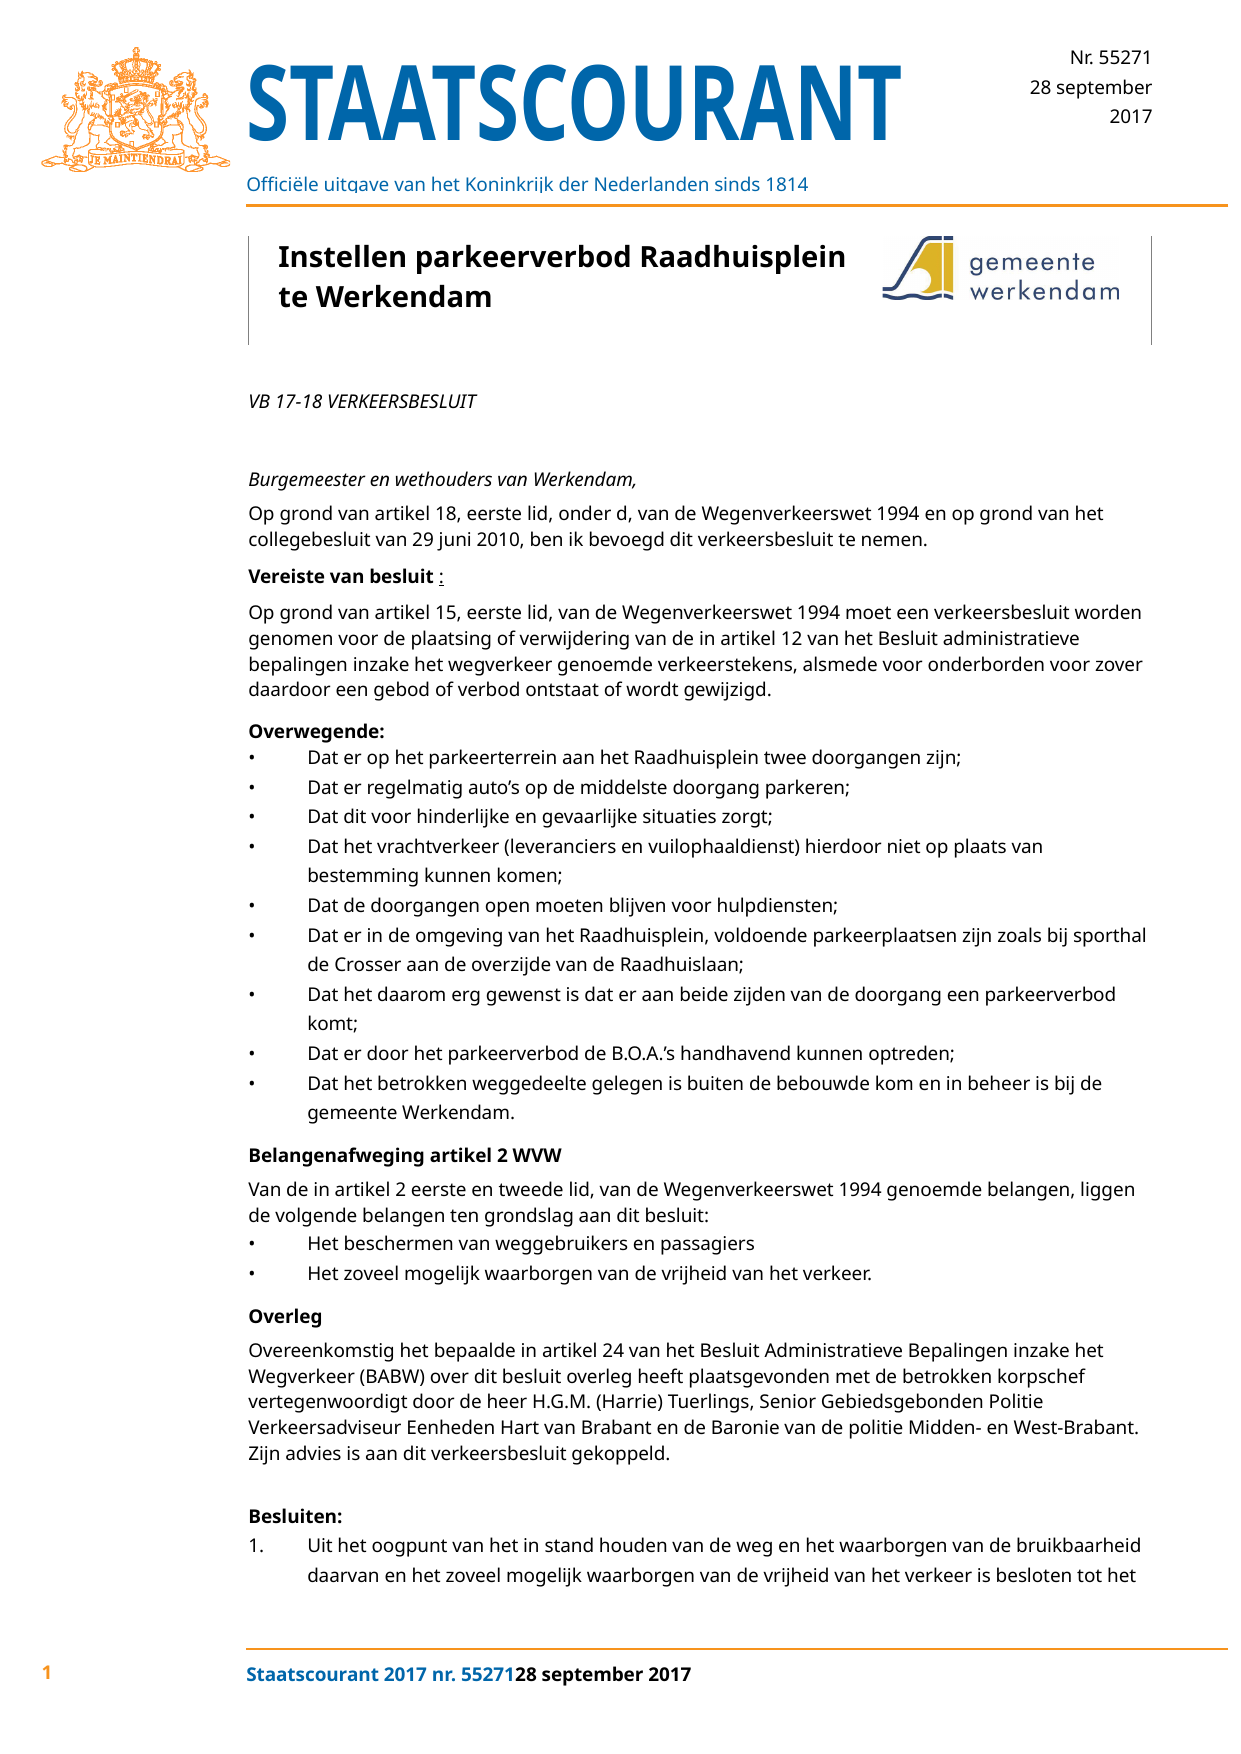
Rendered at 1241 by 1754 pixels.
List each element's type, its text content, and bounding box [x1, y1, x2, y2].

text Op grond van artikel 15, eerste lid, van de Wegenverkeerswet 1994 moet een verkeersbesluit worden genomen voor de plaatsing of verwijdering van de in artikel 12 van het Besluit administratieve bepalingen inzake het wegverkeer genoemde verkeerstekens, alsmede voor onderborden voor zover daardoor een gebod of verbod ontstaat of wordt gewijzigd. [248, 599, 1152, 702]
text VB 17-18 VERKEERSBESLUIT [248, 388, 1152, 413]
list Dat dit voor hinderlijke en gevaarlijke situaties zorgt; [248, 803, 1152, 829]
text Belangenafweging artikel 2 WVW [248, 1142, 1152, 1168]
list Dat er in de omgeving van het Raadhuisplein, voldoende parkeerplaatsen zijn zoals bij sporthal de Crosser aan de overzijde van de Raadhuislaan; [248, 922, 1152, 977]
table_header Instellen parkeerverbod Raadhuisplein te Werkendam [249, 236, 850, 345]
text Vereiste van besluit : [248, 563, 1152, 588]
text Overleg [248, 1303, 1152, 1329]
list Uit het oogpunt van het in stand houden van de weg en het waarborgen van de bruikbaarheid daarvan en het zoveel mogelijk waarborgen van de vrijheid van het verkeer is besloten tot het [248, 1532, 1152, 1588]
list Dat het daarom erg gewenst is dat er aan beide zijden van de doorgang een parkeerverbod komt; [248, 981, 1152, 1036]
list Het beschermen van weggebruikers en passagiers [248, 1231, 1152, 1256]
list Dat er op het parkeerterrein aan het Raadhuisplein twee doorgangen zijn; [248, 744, 1152, 770]
list Dat het betrokken weggedeelte gelegen is buiten de bebouwde kom en in beheer is bij de gemeente Werkendam. [248, 1070, 1152, 1125]
text Op grond van artikel 18, eerste lid, onder d, van de Wegenverkeerswet 1994 en op grond van het collegebesluit van 29 juni 2010, ben ik bevoegd dit verkeersbesluit te nemen. [248, 500, 1152, 552]
text Overeenkomstig het bepaalde in artikel 24 van het Besluit Administratieve Bepalingen inzake het Wegverkeer (BABW) over dit besluit overleg heeft plaatsgevonden met de betrokken korpschef vertegenwoordigt door de heer H.G.M. (Harrie) Tuerlings, Senior Gebiedsgebonden Politie Verkeersadviseur Eenheden Hart van Brabant en de Baronie van de politie Midden- en West-Brabant. Zijn advies is aan dit verkeersbesluit gekoppeld. [248, 1337, 1152, 1466]
picture [41, 47, 231, 172]
list Dat het vrachtverkeer (leveranciers en vuilophaaldienst) hierdoor niet op plaats van bestemming kunnen komen; [248, 833, 1152, 888]
picture [882, 236, 1119, 300]
text Overwegende: [248, 718, 1152, 744]
list Dat de doorgangen open moeten blijven voor hulpdiensten; [248, 892, 1152, 918]
text Besluiten: [248, 1503, 1152, 1529]
table_header [850, 236, 1151, 345]
text Burgemeester en wethouders van Werkendam, [248, 466, 1152, 492]
list Dat er regelmatig auto’s op de middelste doorgang parkeren; [248, 774, 1152, 799]
list Dat er door het parkeerverbod de B.O.A.’s handhavend kunnen optreden; [248, 1040, 1152, 1066]
text Van de in artikel 2 eerste en tweede lid, van de Wegenverkeerswet 1994 genoemde belangen, liggen de volgende belangen ten grondslag aan dit besluit: [248, 1176, 1152, 1228]
list Het zoveel mogelijk waarborgen van de vrijheid van het verkeer. [248, 1260, 1152, 1286]
